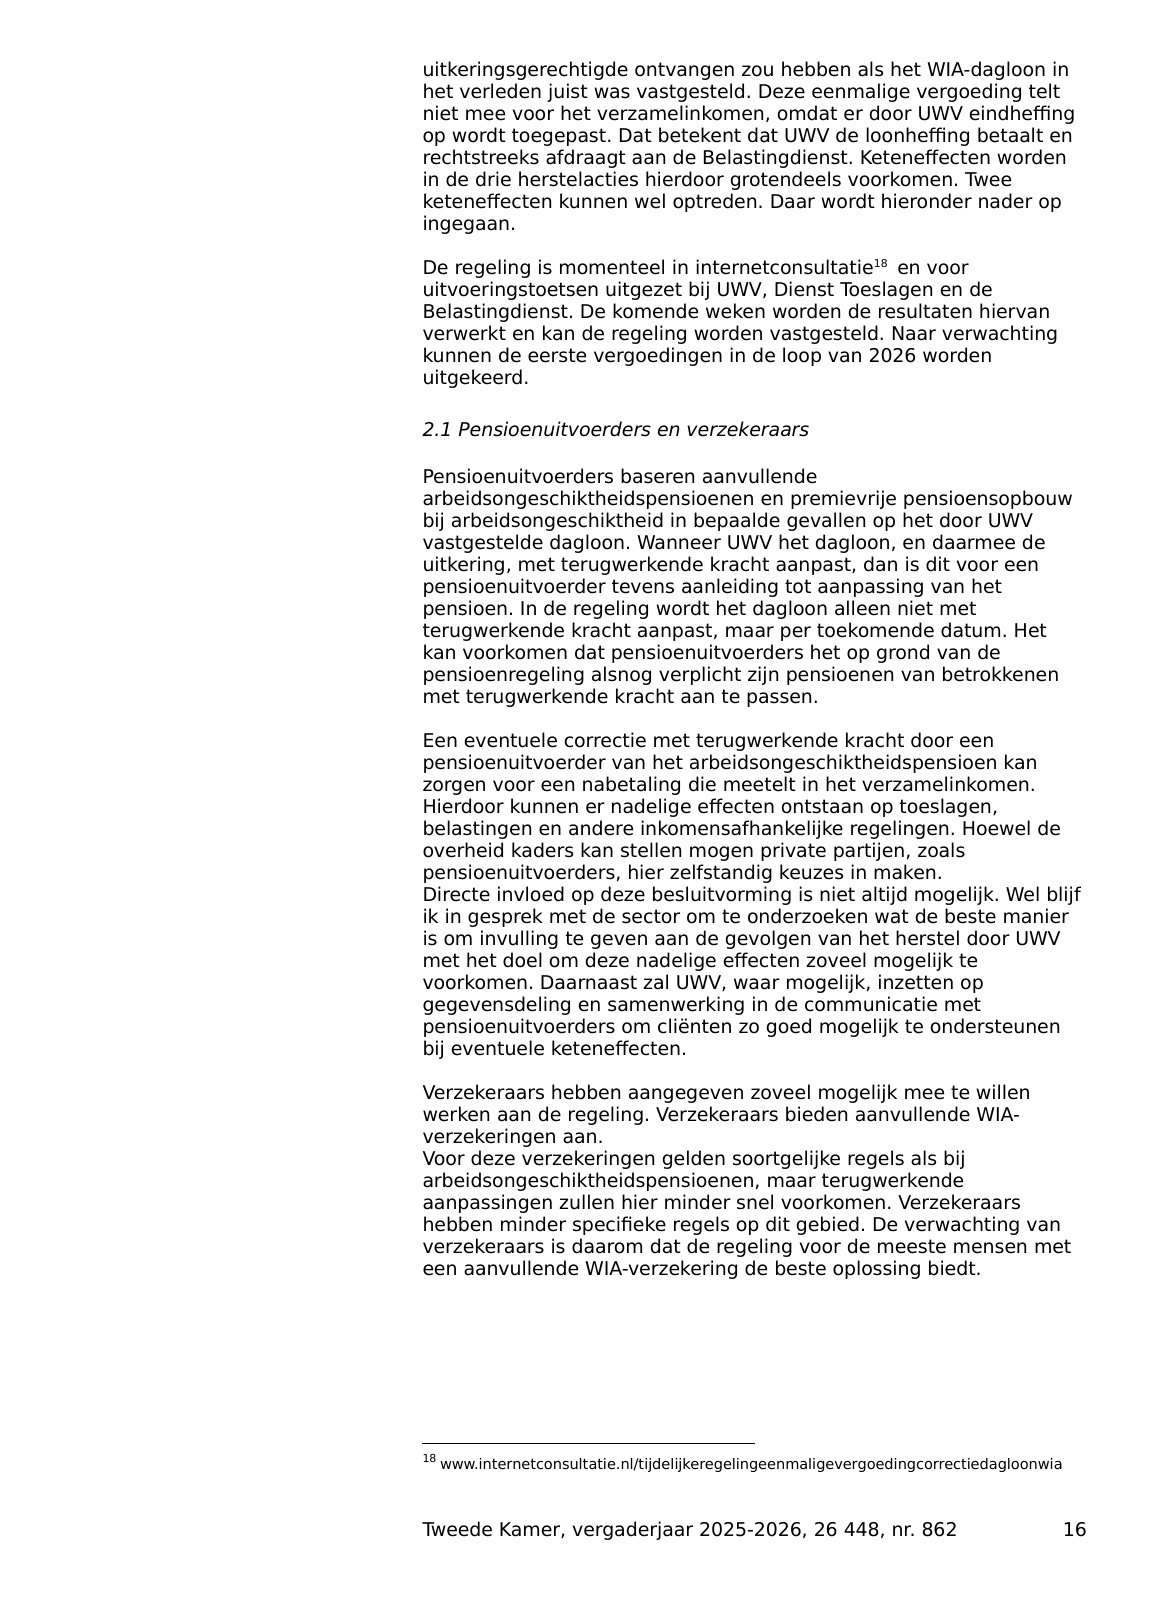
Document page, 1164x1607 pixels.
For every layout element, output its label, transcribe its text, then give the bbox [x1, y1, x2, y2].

text www.internetconsultatie.nl/tijdelijkeregelingeenmaligevergoedingcorrectiedagloonwia [422, 1452, 1087, 1474]
text Directe invloed op deze besluitvorming is niet altijd mogelijk. Wel blijf ik in gesprek met de sector om te onderzoeken wat de beste manier is om invulling te geven aan de gevolgen van het herstel door UWV met het doel om deze nadelige effecten zoveel mogelijk te voorkomen. Daarnaast zal UWV, waar mogelijk, inzetten op gegevensdeling en samenwerking in de communicatie met pensioenuitvoerders om cliënten zo goed mogelijk te ondersteunen bij eventuele keteneffecten. [422, 884, 1087, 1059]
subtitle 2.1 Pensioenuitvoerders en verzekeraars [422, 419, 1087, 441]
text Verzekeraars hebben aangegeven zoveel mogelijk mee te willen werken aan de regeling. Verzekeraars bieden aanvullende WIA-verzekeringen aan. [422, 1082, 1087, 1148]
text Voor deze verzekeringen gelden soortgelijke regels als bij arbeidsongeschiktheidspensioenen, maar terugwerkende aanpassingen zullen hier minder snel voorkomen. Verzekeraars hebben minder specifieke regels op dit gebied. De verwachting van verzekeraars is daarom dat de regeling voor de meeste mensen met een aanvullende WIA-verzekering de beste oplossing biedt. [422, 1148, 1087, 1279]
text De regeling is momenteel in internetconsultatie en voor uitvoeringstoetsen uitgezet bij UWV, Dienst Toeslagen en de Belastingdienst. De komende weken worden de resultaten hiervan verwerkt en kan de regeling worden vastgesteld. Naar verwachting kunnen de eerste vergoedingen in de loop van 2026 worden uitgekeerd. [422, 257, 1087, 389]
text Pensioenuitvoerders baseren aanvullende arbeidsongeschiktheidspensioenen en premievrije pensioensopbouw bij arbeidsongeschiktheid in bepaalde gevallen op het door UWV vastgestelde dagloon. Wanneer UWV het dagloon, en daarmee de uitkering, met terugwerkende kracht aanpast, dan is dit voor een pensioenuitvoerder tevens aanleiding tot aanpassing van het pensioen. In de regeling wordt het dagloon alleen niet met terugwerkende kracht aanpast, maar per toekomende datum. Het kan voorkomen dat pensioenuitvoerders het op grond van de pensioenregeling alsnog verplicht zijn pensioenen van betrokkenen met terugwerkende kracht aan te passen. [422, 466, 1087, 708]
text uitkeringsgerechtigde ontvangen zou hebben als het WIA-dagloon in het verleden juist was vastgesteld. Deze eenmalige vergoeding telt niet mee voor het verzamelinkomen, omdat er door UWV eindheffing op wordt toegepast. Dat betekent dat UWV de loonheffing betaalt en rechtstreeks afdraagt aan de Belastingdienst. Keteneffecten worden in de drie herstelacties hierdoor grotendeels voorkomen. Twee keteneffecten kunnen wel optreden. Daar wordt hieronder nader op ingegaan. [422, 59, 1087, 235]
text Een eventuele correctie met terugwerkende kracht door een pensioenuitvoerder van het arbeidsongeschiktheidspensioen kan zorgen voor een nabetaling die meetelt in het verzamelinkomen. Hierdoor kunnen er nadelige effecten ontstaan op toeslagen, belastingen en andere inkomensafhankelijke regelingen. Hoewel de overheid kaders kan stellen mogen private partijen, zoals pensioenuitvoerders, hier zelfstandig keuzes in maken. [422, 730, 1087, 884]
